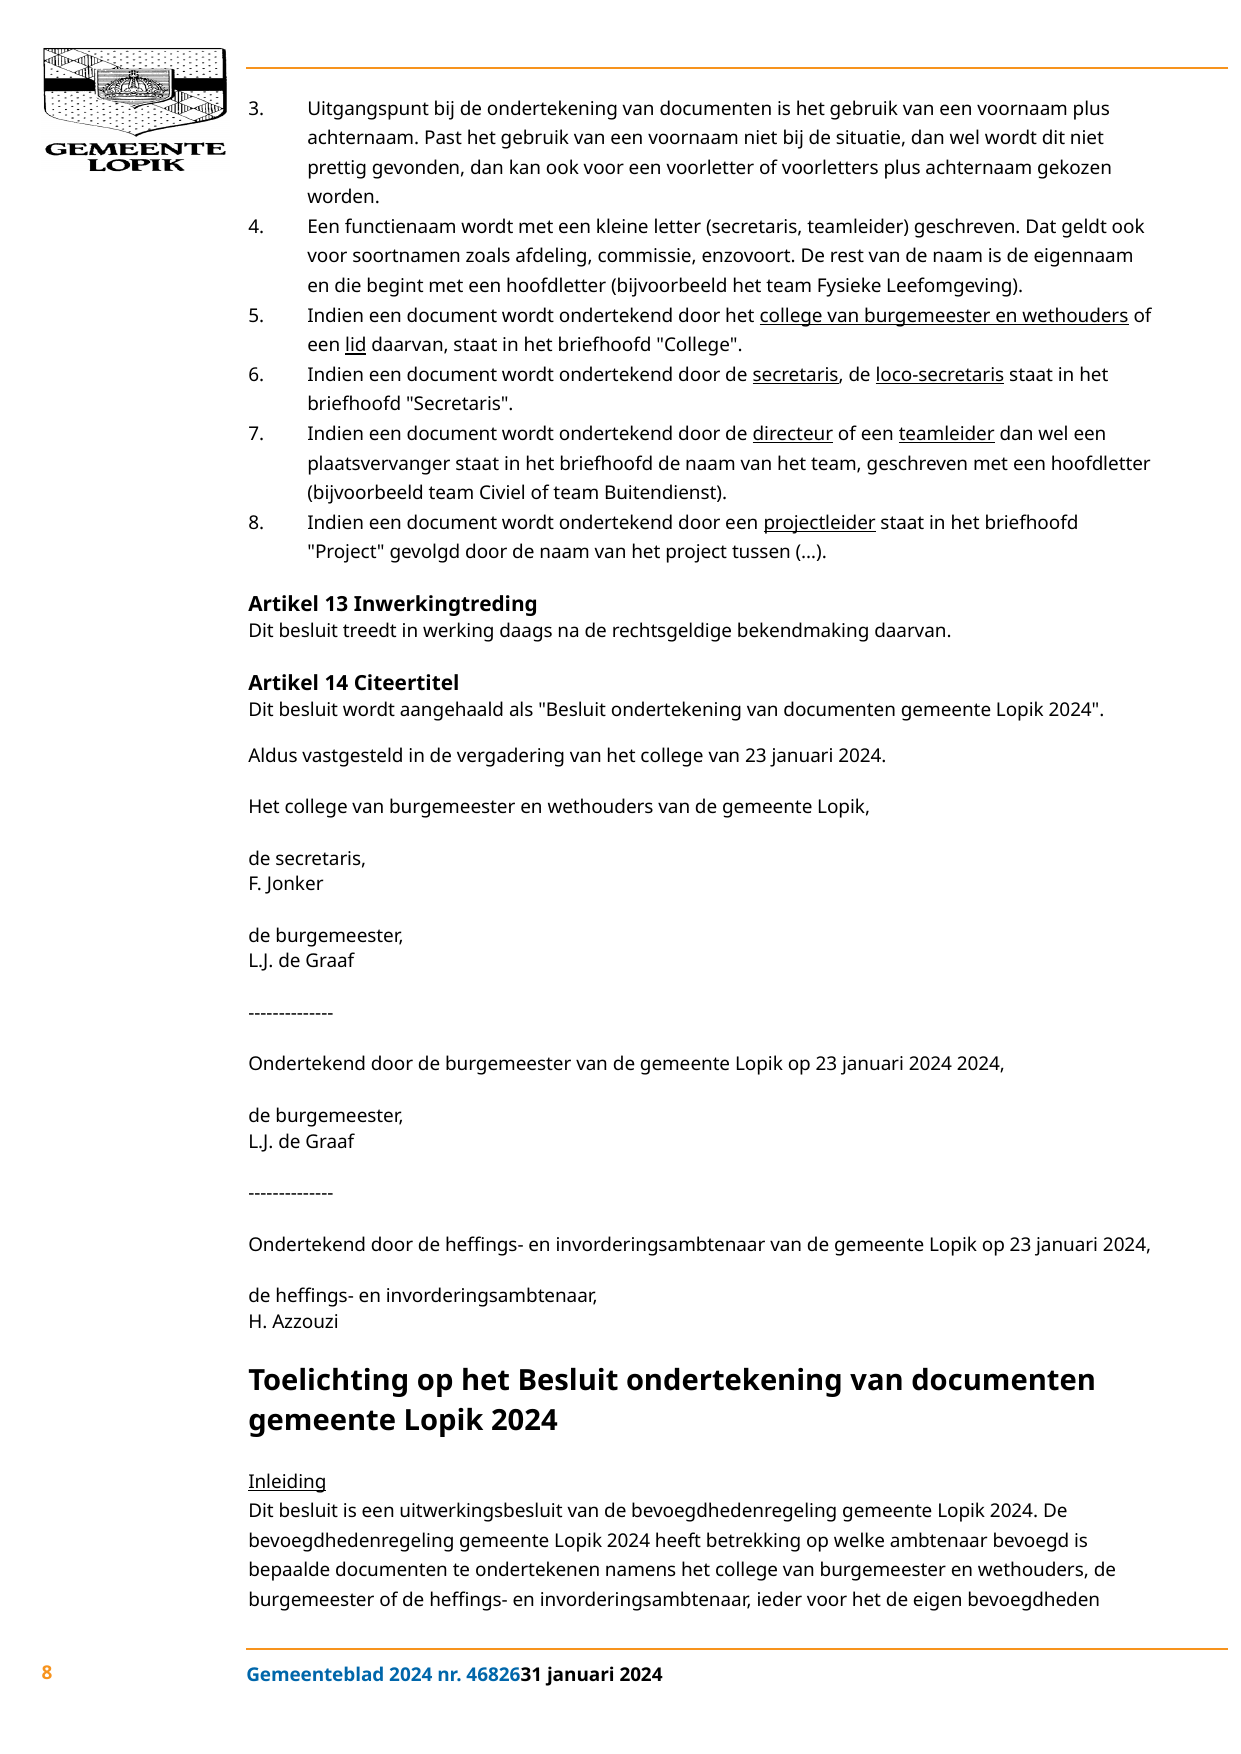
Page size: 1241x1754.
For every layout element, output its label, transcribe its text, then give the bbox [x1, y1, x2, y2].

text de heffings- en invorderingsambtenaar, [248, 1282, 1152, 1308]
text Dit besluit wordt aangehaald als "Besluit ondertekening van documenten gemeente Lopik 2024". [248, 696, 1152, 722]
text F. Jonker [248, 871, 1152, 896]
text Dit besluit treedt in werking daags na de rechtsgeldige bekendmaking daarvan. [248, 617, 1152, 643]
text L.J. de Graaf [248, 1128, 1152, 1153]
list Indien een document wordt ondertekend door een projectleider staat in het briefhoofd "Project" gevolgd door de naam van het project tussen (…). [248, 509, 1152, 564]
list Indien een document wordt ondertekend door de directeur of een teamleider dan wel een plaatsvervanger staat in het briefhoofd de naam van het team, geschreven met een hoofdletter (bijvoorbeeld team Civiel of team Buitendienst). [248, 420, 1152, 505]
text Het college van burgemeester en wethouders van de gemeente Lopik, [248, 793, 1152, 819]
text Ondertekend door de heffings- en invorderingsambtenaar van de gemeente Lopik op 23 januari 2024, [248, 1231, 1152, 1256]
text Aldus vastgesteld in de vergadering van het college van 23 januari 2024. [248, 742, 1152, 768]
text de secretaris, [248, 845, 1152, 871]
text L.J. de Graaf [248, 948, 1152, 973]
list Indien een document wordt ondertekend door het college van burgemeester en wethouders of een lid daarvan, staat in het briefhoofd "College". [248, 302, 1152, 357]
text -------------- [248, 999, 1152, 1025]
text Toelichting op het Besluit ondertekening van documenten gemeente Lopik 2024 [248, 1359, 1152, 1439]
list Een functienaam wordt met een kleine letter (secretaris, teamleider) geschreven. Dat geldt ook voor soortnamen zoals afdeling, commissie, enzovoort. De rest van de naam is de eigennaam en die begint met een hoofdletter (bijvoorbeeld het team Fysieke Leefomgeving). [248, 213, 1152, 298]
text H. Azzouzi [248, 1308, 1152, 1334]
text Dit besluit is een uitwerkingsbesluit van de bevoegdhedenregeling gemeente Lopik 2024. De bevoegdhedenregeling gemeente Lopik 2024 heeft betrekking op welke ambtenaar bevoegd is bepaalde documenten te ondertekenen namens het college van burgemeester en wethouders, de burgemeester of de heffings- en invorderingsambtenaar, ieder voor het de eigen bevoegdheden [248, 1497, 1152, 1612]
text de burgemeester, [248, 922, 1152, 948]
text Artikel 14 Citeertitel [248, 668, 1152, 696]
text Inleiding [248, 1468, 1152, 1494]
text Ondertekend door de burgemeester van de gemeente Lopik op 23 januari 2024 2024, [248, 1051, 1152, 1076]
list Uitgangspunt bij de ondertekening van documenten is het gebruik van een voornaam plus achternaam. Past het gebruik van een voornaam niet bij de situatie, dan wel wordt dit niet prettig gevonden, dan kan ook voor een voorletter of voorletters plus achternaam gekozen worden. [248, 95, 1152, 209]
text de burgemeester, [248, 1102, 1152, 1128]
list Indien een document wordt ondertekend door de secretaris, de loco-secretaris staat in het briefhoofd "Secretaris". [248, 361, 1152, 416]
text -------------- [248, 1179, 1152, 1205]
text Artikel 13 Inwerkingtreding [248, 589, 1152, 617]
picture [41, 47, 231, 172]
